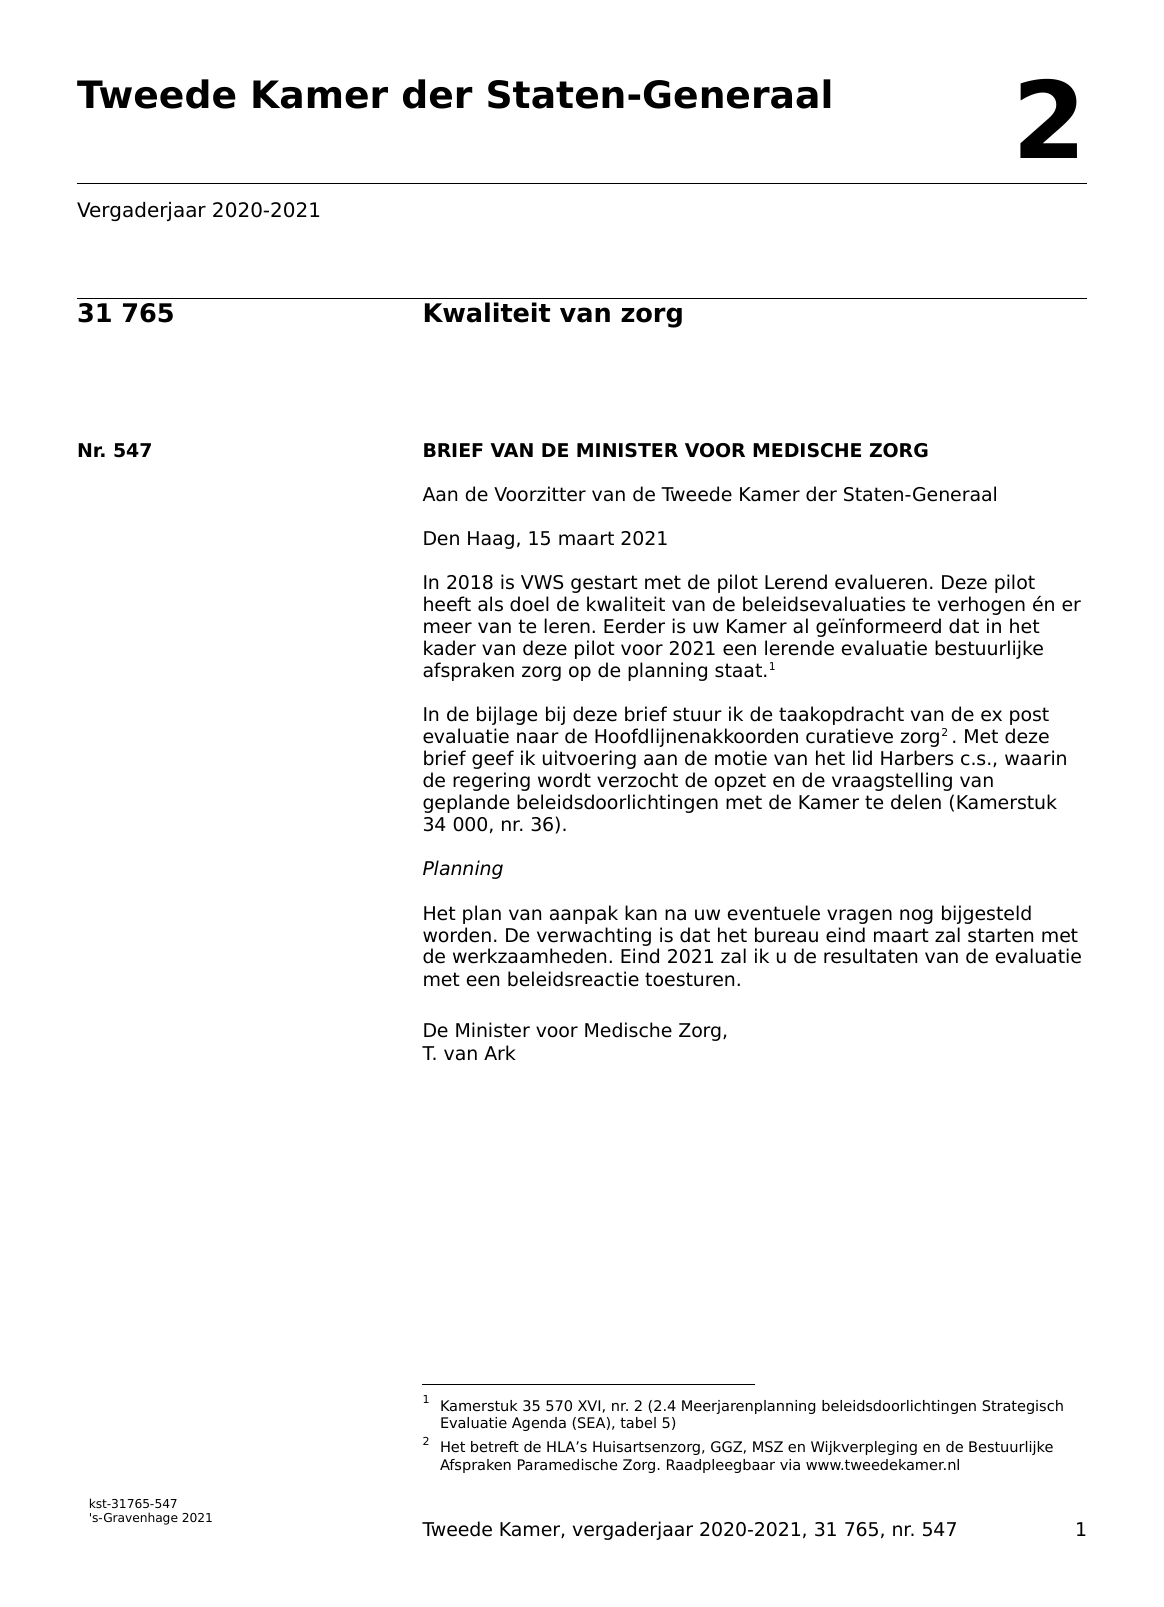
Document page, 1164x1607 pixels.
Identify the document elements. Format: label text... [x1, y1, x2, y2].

text Aan de Voorzitter van de Tweede Kamer der Staten-Generaal [422, 484, 1087, 506]
text Kamerstuk 35 570 XVI, nr. 2 (2.4 Meerjarenplanning beleidsdoorlichtingen Strategisch Evaluatie Agenda (SEA), tabel 5) [422, 1393, 1087, 1432]
table_header Tweede Kamer der Staten-Generaal [77, 59, 886, 183]
text In 2018 is VWS gestart met de pilot Lerend evalueren. Deze pilot heeft als doel de kwaliteit van de beleidsevaluaties te verhogen én er meer van te leren. Eerder is uw Kamer al geïnformeerd dat in het kader van deze pilot voor 2021 een lerende evaluatie bestuurlijke afspraken zorg op de planning staat. [422, 572, 1087, 682]
text In de bijlage bij deze brief stuur ik de taakopdracht van de ex post evaluatie naar de Hoofdlijnenakkoorden curatieve zorg. Met deze brief geef ik uitvoering aan de motie van het lid Harbers c.s., waarin de regering wordt verzocht de opzet en de vraagstelling van geplande beleidsdoorlichtingen met de Kamer te delen (Kamerstuk 34 000, nr. 36). [422, 704, 1087, 836]
text kst-31765-547 [88, 1497, 323, 1511]
text Den Haag, 15 maart 2021 [422, 528, 1087, 550]
table_cell Vergaderjaar 2020-2021 [77, 184, 1087, 298]
subtitle Planning [422, 858, 1087, 880]
text 's-Gravenhage 2021 [88, 1511, 323, 1525]
table_header 2 [886, 59, 1087, 183]
text Het plan van aanpak kan na uw eventuele vragen nog bijgesteld worden. De verwachting is dat het bureau eind maart zal starten met de werkzaamheden. Eind 2021 zal ik u de resultaten van de evaluatie met een beleidsreactie toesturen. [422, 902, 1087, 990]
text Het betreft de HLA’s Huisartsenzorg, GGZ, MSZ en Wijkverpleging en de Bestuurlijke Afspraken Paramedische Zorg. Raadpleegbaar via www.tweedekamer.nl [422, 1435, 1087, 1474]
text De Minister voor Medische Zorg, T. van Ark [422, 1020, 1087, 1064]
subtitle Nr. 547 BRIEF VAN DE MINISTER VOOR MEDISCHE ZORG [77, 440, 1087, 462]
subtitle 31 765 Kwaliteit van zorg [77, 299, 1087, 329]
